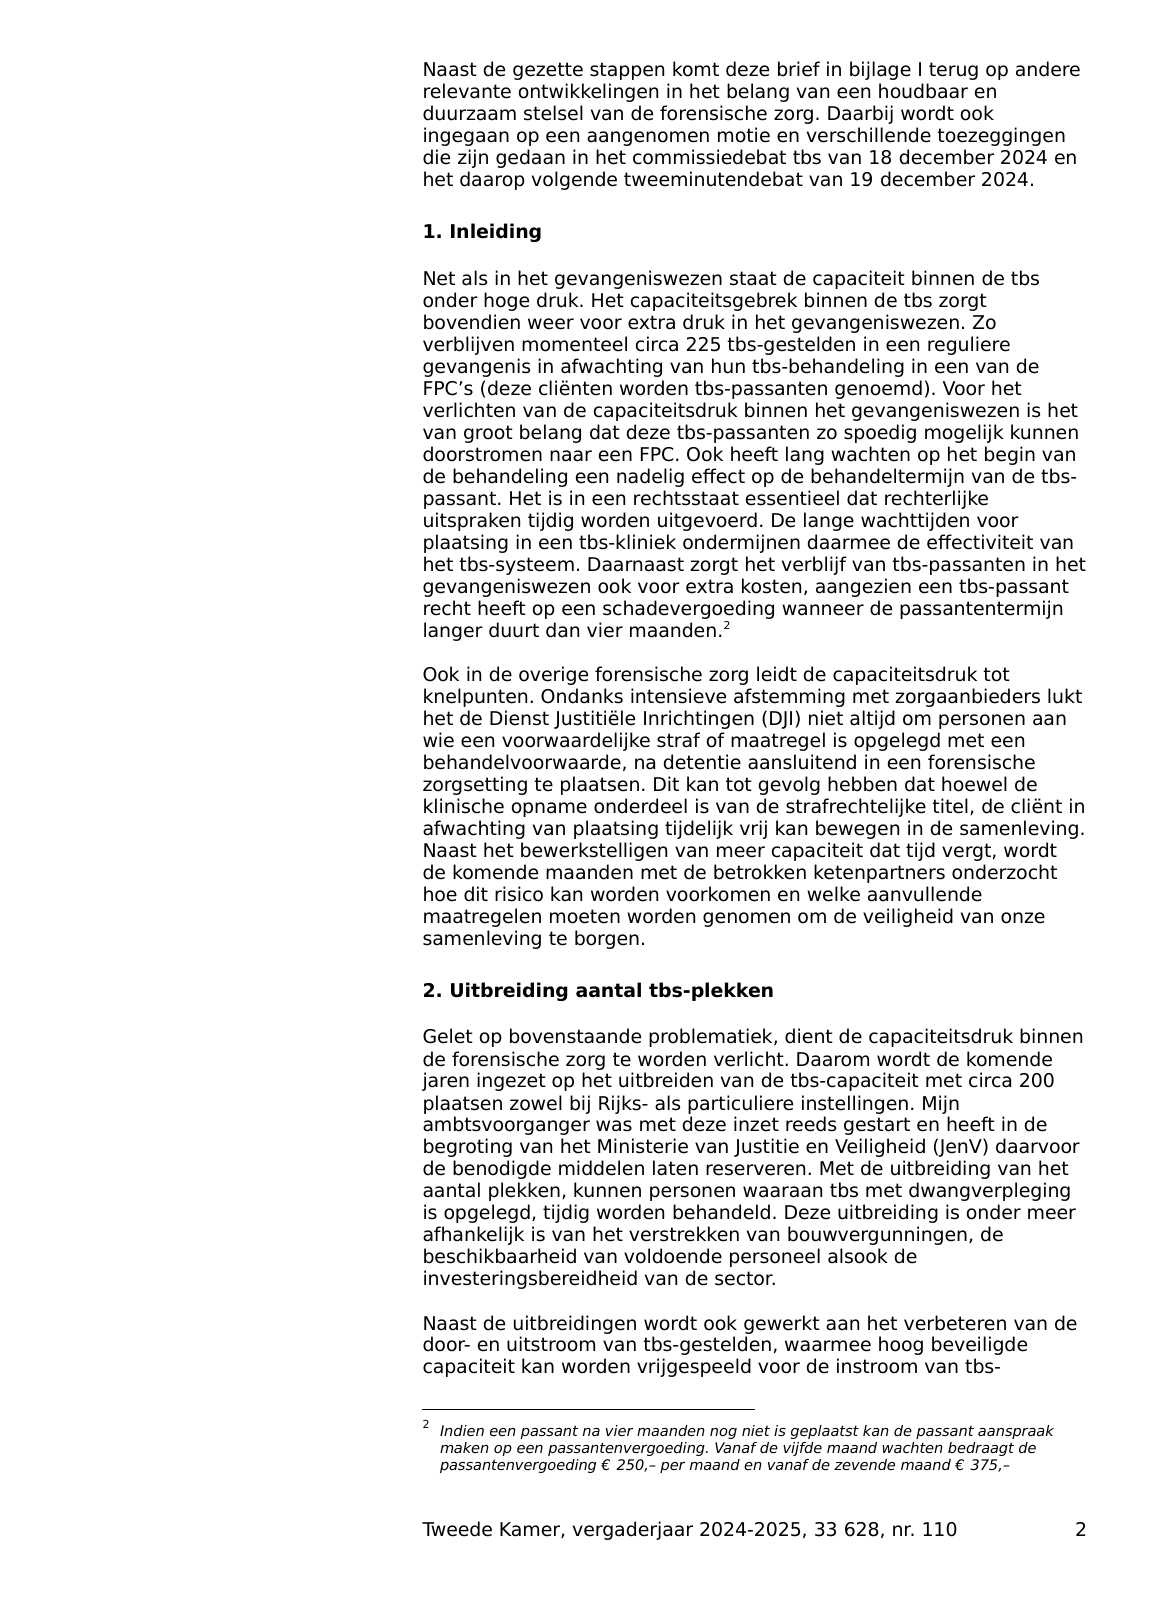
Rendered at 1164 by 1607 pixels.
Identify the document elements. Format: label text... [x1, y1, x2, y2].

text Indien een passant na vier maanden nog niet is geplaatst kan de passant aanspraak maken op een passantenvergoeding. Vanaf de vijfde maand wachten bedraagt de passantenvergoeding € 250,– per maand en vanaf de zevende maand € 375,– [422, 1418, 1087, 1474]
text Ook in de overige forensische zorg leidt de capaciteitsdruk tot knelpunten. Ondanks intensieve afstemming met zorgaanbieders lukt het de Dienst Justitiële Inrichtingen (DJI) niet altijd om personen aan wie een voorwaardelijke straf of maatregel is opgelegd met een behandelvoorwaarde, na detentie aansluitend in een forensische zorgsetting te plaatsen. Dit kan tot gevolg hebben dat hoewel de klinische opname onderdeel is van de strafrechtelijke titel, de cliënt in afwachting van plaatsing tijdelijk vrij kan bewegen in de samenleving. Naast het bewerkstelligen van meer capaciteit dat tijd vergt, wordt de komende maanden met de betrokken ketenpartners onderzocht hoe dit risico kan worden voorkomen en welke aanvullende maatregelen moeten worden genomen om de veiligheid van onze samenleving te borgen. [422, 664, 1087, 949]
text Gelet op bovenstaande problematiek, dient de capaciteitsdruk binnen de forensische zorg te worden verlicht. Daarom wordt de komende jaren ingezet op het uitbreiden van de tbs-capaciteit met circa 200 plaatsen zowel bij Rijks- als particuliere instellingen. Mijn ambtsvoorganger was met deze inzet reeds gestart en heeft in de begroting van het Ministerie van Justitie en Veiligheid (JenV) daarvoor de benodigde middelen laten reserveren. Met de uitbreiding van het aantal plekken, kunnen personen waaraan tbs met dwangverpleging is opgelegd, tijdig worden behandeld. Deze uitbreiding is onder meer afhankelijk is van het verstrekken van bouwvergunningen, de beschikbaarheid van voldoende personeel alsook de investeringsbereidheid van de sector. [422, 1026, 1087, 1290]
subtitle 1. Inleiding [422, 221, 1087, 243]
subtitle 2. Uitbreiding aantal tbs-plekken [422, 979, 1087, 1001]
text Naast de gezette stappen komt deze brief in bijlage I terug op andere relevante ontwikkelingen in het belang van een houdbaar en duurzaam stelsel van de forensische zorg. Daarbij wordt ook ingegaan op een aangenomen motie en verschillende toezeggingen die zijn gedaan in het commissiedebat tbs van 18 december 2024 en het daarop volgende tweeminutendebat van 19 december 2024. [422, 59, 1087, 191]
text Naast de uitbreidingen wordt ook gewerkt aan het verbeteren van de door- en uitstroom van tbs-gestelden, waarmee hoog beveiligde capaciteit kan worden vrijgespeeld voor de instroom van tbs- [422, 1312, 1087, 1378]
text Net als in het gevangeniswezen staat de capaciteit binnen de tbs onder hoge druk. Het capaciteitsgebrek binnen de tbs zorgt bovendien weer voor extra druk in het gevangeniswezen. Zo verblijven momenteel circa 225 tbs-gestelden in een reguliere gevangenis in afwachting van hun tbs-behandeling in een van de FPC’s (deze cliënten worden tbs-passanten genoemd). Voor het verlichten van de capaciteitsdruk binnen het gevangeniswezen is het van groot belang dat deze tbs-passanten zo spoedig mogelijk kunnen doorstromen naar een FPC. Ook heeft lang wachten op het begin van de behandeling een nadelig effect op de behandeltermijn van de tbs-passant. Het is in een rechtsstaat essentieel dat rechterlijke uitspraken tijdig worden uitgevoerd. De lange wachttijden voor plaatsing in een tbs-kliniek ondermijnen daarmee de effectiviteit van het tbs-systeem. Daarnaast zorgt het verblijf van tbs-passanten in het gevangeniswezen ook voor extra kosten, aangezien een tbs-passant recht heeft op een schadevergoeding wanneer de passantentermijn langer duurt dan vier maanden. [422, 268, 1087, 642]
